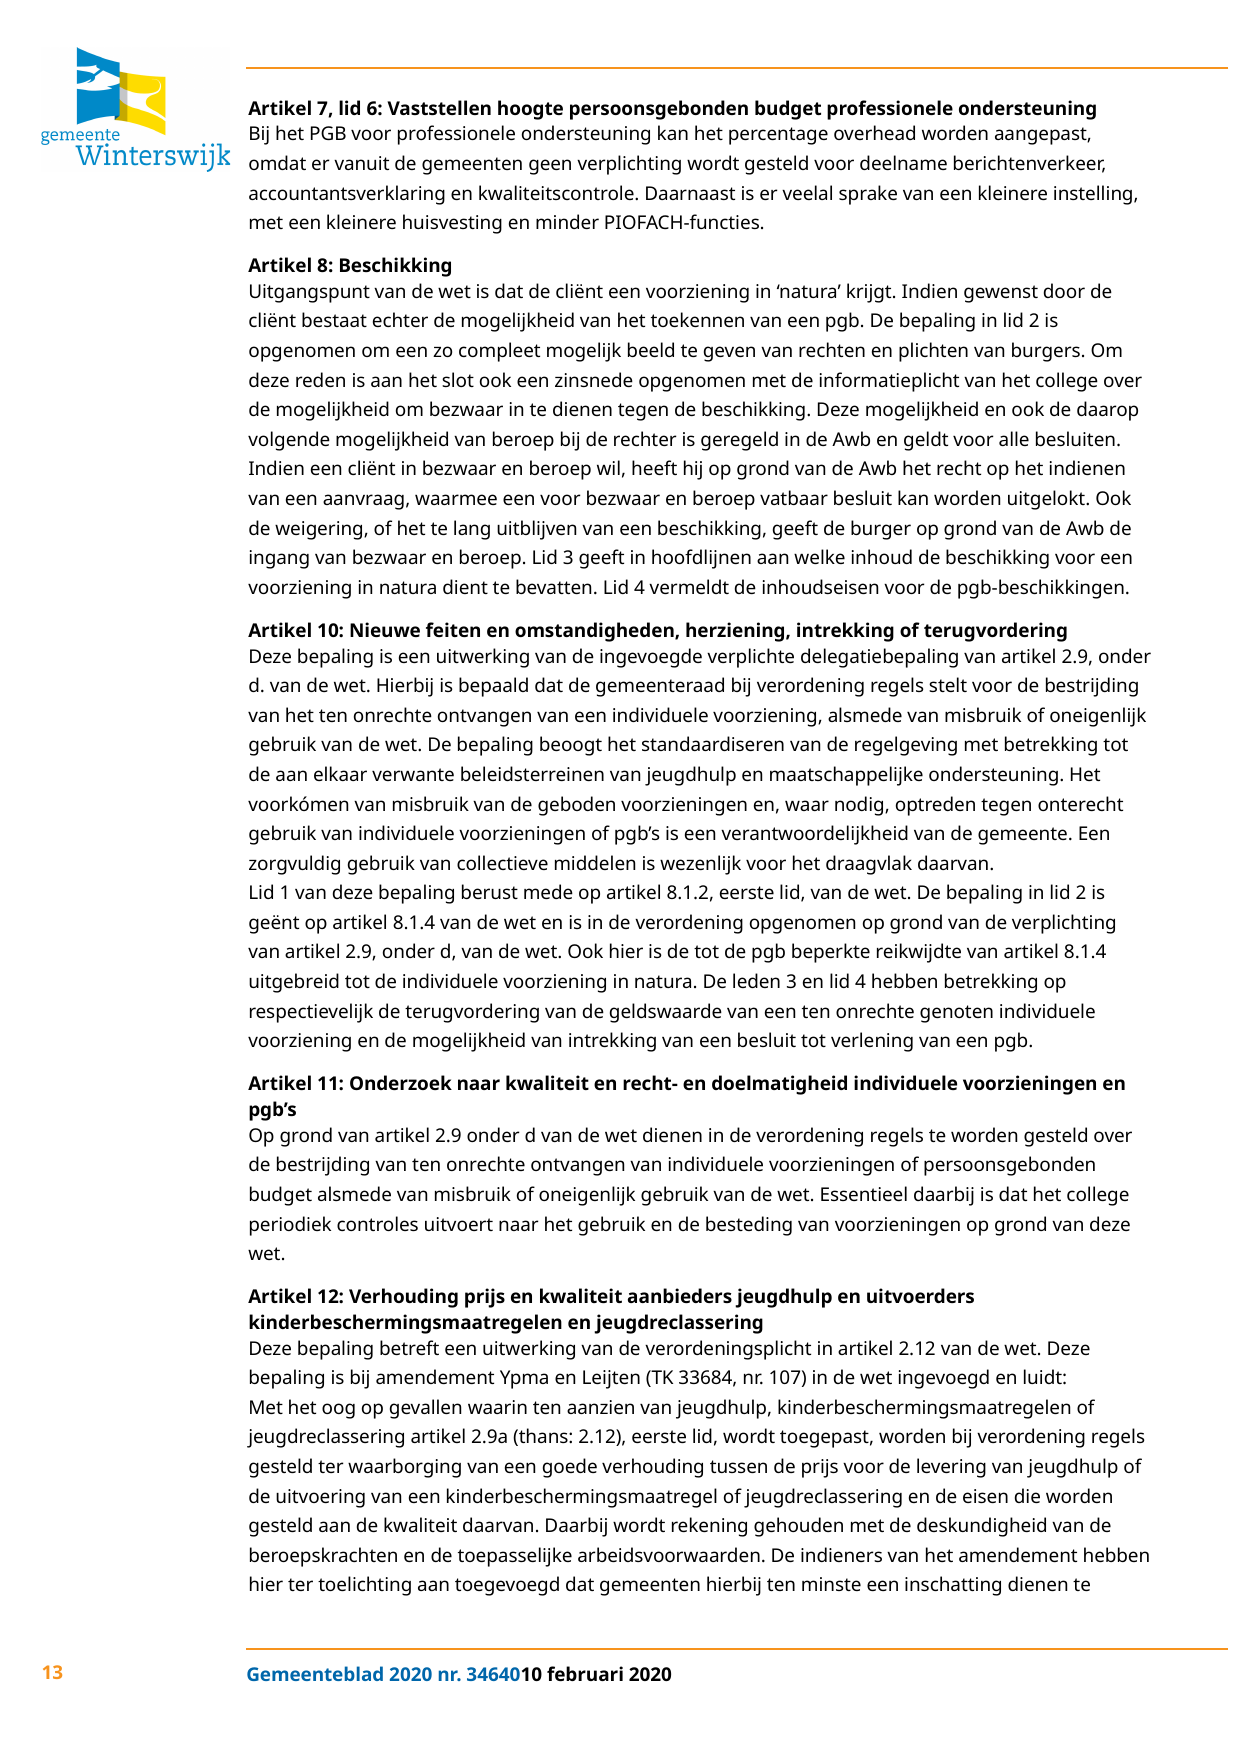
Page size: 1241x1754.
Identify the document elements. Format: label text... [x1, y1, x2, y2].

text Artikel 12: Verhouding prijs en kwaliteit aanbieders jeugdhulp en uitvoerders kinderbeschermingsmaatregelen en jeugdreclassering [248, 1283, 1152, 1335]
text Bij het PGB voor professionele ondersteuning kan het percentage overhead worden aangepast, omdat er vanuit de gemeenten geen verplichting wordt gesteld voor deelname berichtenverkeer, accountantsverklaring en kwaliteitscontrole. Daarnaast is er veelal sprake van een kleinere instelling, met een kleinere huisvesting en minder PIOFACH-functies. [248, 121, 1152, 235]
text Op grond van artikel 2.9 onder d van de wet dienen in de verordening regels te worden gesteld over de bestrijding van ten onrechte ontvangen van individuele voorzieningen of persoonsgebonden budget alsmede van misbruik of oneigenlijk gebruik van de wet. Essentieel daarbij is dat het college periodiek controles uitvoert naar het gebruik en de besteding van voorzieningen op grond van deze wet. [248, 1122, 1152, 1266]
text Artikel 7, lid 6: Vaststellen hoogte persoonsgebonden budget professionele ondersteuning [248, 95, 1152, 121]
text Deze bepaling is een uitwerking van de ingevoegde verplichte delegatiebepaling van artikel 2.9, onder d. van de wet. Hierbij is bepaald dat de gemeenteraad bij verordening regels stelt voor de bestrijding van het ten onrechte ontvangen van een individuele voorziening, alsmede van misbruik of oneigenlijk gebruik van de wet. De bepaling beoogt het standaardiseren van de regelgeving met betrekking tot de aan elkaar verwante beleidsterreinen van jeugdhulp en maatschappelijke ondersteuning. Het voorkómen van misbruik van de geboden voorzieningen en, waar nodig, optreden tegen onterecht gebruik van individuele voorzieningen of pgb’s is een verantwoordelijkheid van de gemeente. Een zorgvuldig gebruik van collectieve middelen is wezenlijk voor het draagvlak daarvan. [248, 643, 1152, 876]
text Met het oog op gevallen waarin ten aanzien van jeugdhulp, kinderbeschermingsmaatregelen of jeugdreclassering artikel 2.9a (thans: 2.12), eerste lid, wordt toegepast, worden bij verordening regels gesteld ter waarborging van een goede verhouding tussen de prijs voor de levering van jeugdhulp of de uitvoering van een kinderbeschermingsmaatregel of jeugdreclassering en de eisen die worden gesteld aan de kwaliteit daarvan. Daarbij wordt rekening gehouden met de deskundigheid van de beroepskrachten en de toepasselijke arbeidsvoorwaarden. De indieners van het amendement hebben hier ter toelichting aan toegevoegd dat gemeenten hierbij ten minste een inschatting dienen te [248, 1394, 1152, 1597]
text Artikel 11: Onderzoek naar kwaliteit en recht- en doelmatigheid individuele voorzieningen en pgb’s [248, 1071, 1152, 1122]
text Artikel 8: Beschikking [248, 252, 1152, 278]
picture [41, 47, 231, 172]
picture [225, 153, 231, 162]
text Lid 1 van deze bepaling berust mede op artikel 8.1.2, eerste lid, van de wet. De bepaling in lid 2 is geënt op artikel 8.1.4 van de wet en is in de verordening opgenomen op grond van de verplichting van artikel 2.9, onder d, van de wet. Ook hier is de tot de pgb beperkte reikwijdte van artikel 8.1.4 uitgebreid tot de individuele voorziening in natura. De leden 3 en lid 4 hebben betrekking op respectievelijk de terugvordering van de geldswaarde van een ten onrechte genoten individuele voorziening en de mogelijkheid van intrekking van een besluit tot verlening van een pgb. [248, 879, 1152, 1053]
text Deze bepaling betreft een uitwerking van de verordeningsplicht in artikel 2.12 van de wet. Deze bepaling is bij amendement Ypma en Leijten (TK 33684, nr. 107) in de wet ingevoegd en luidt: [248, 1335, 1152, 1390]
text Artikel 10: Nieuwe feiten en omstandigheden, herziening, intrekking of terugvordering [248, 617, 1152, 643]
text Uitgangspunt van de wet is dat de cliënt een voorziening in ‘natura’ krijgt. Indien gewenst door de cliënt bestaat echter de mogelijkheid van het toekennen van een pgb. De bepaling in lid 2 is opgenomen om een zo compleet mogelijk beeld te geven van rechten en plichten van burgers. Om deze reden is aan het slot ook een zinsnede opgenomen met de informatieplicht van het college over de mogelijkheid om bezwaar in te dienen tegen de beschikking. Deze mogelijkheid en ook de daarop volgende mogelijkheid van beroep bij de rechter is geregeld in de Awb en geldt voor alle besluiten. Indien een cliënt in bezwaar en beroep wil, heeft hij op grond van de Awb het recht op het indienen van een aanvraag, waarmee een voor bezwaar en beroep vatbaar besluit kan worden uitgelokt. Ook de weigering, of het te lang uitblijven van een beschikking, geeft de burger op grond van de Awb de ingang van bezwaar en beroep. Lid 3 geeft in hoofdlijnen aan welke inhoud de beschikking voor een voorziening in natura dient te bevatten. Lid 4 vermeldt de inhoudseisen voor de pgb-beschikkingen. [248, 278, 1152, 600]
